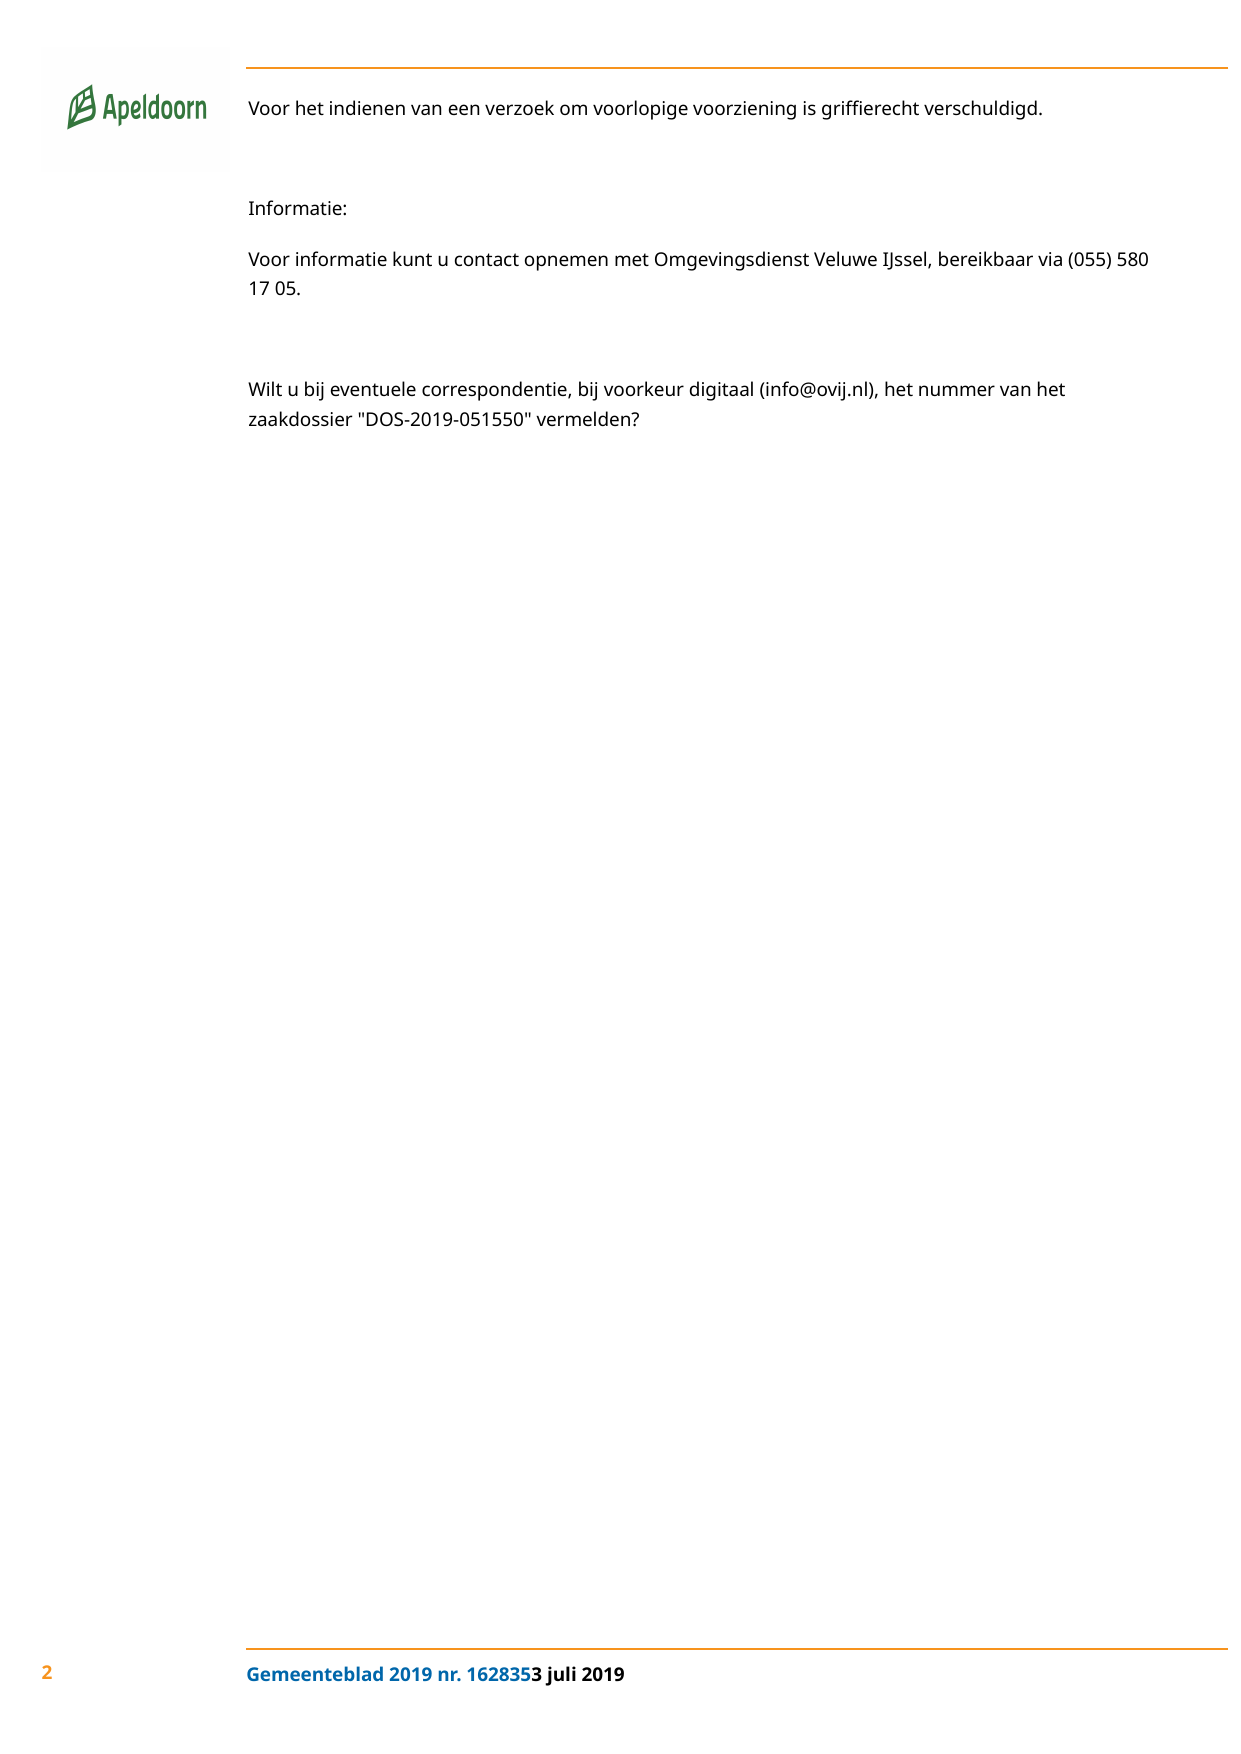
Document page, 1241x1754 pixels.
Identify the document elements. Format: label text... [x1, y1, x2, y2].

text Voor informatie kunt u contact opnemen met Omgevingsdienst Veluwe IJssel, bereikbaar via (055) 580 17 05. [248, 246, 1152, 301]
text Informatie: [248, 196, 1152, 221]
text Voor het indienen van een verzoek om voorlopige voorziening is griffierecht verschuldigd. [248, 95, 1152, 121]
picture [41, 47, 231, 172]
text Wilt u bij eventuele correspondentie, bij voorkeur digitaal (info@ovij.nl), het nummer van het zaakdossier "DOS-2019-051550" vermelden? [248, 376, 1152, 432]
